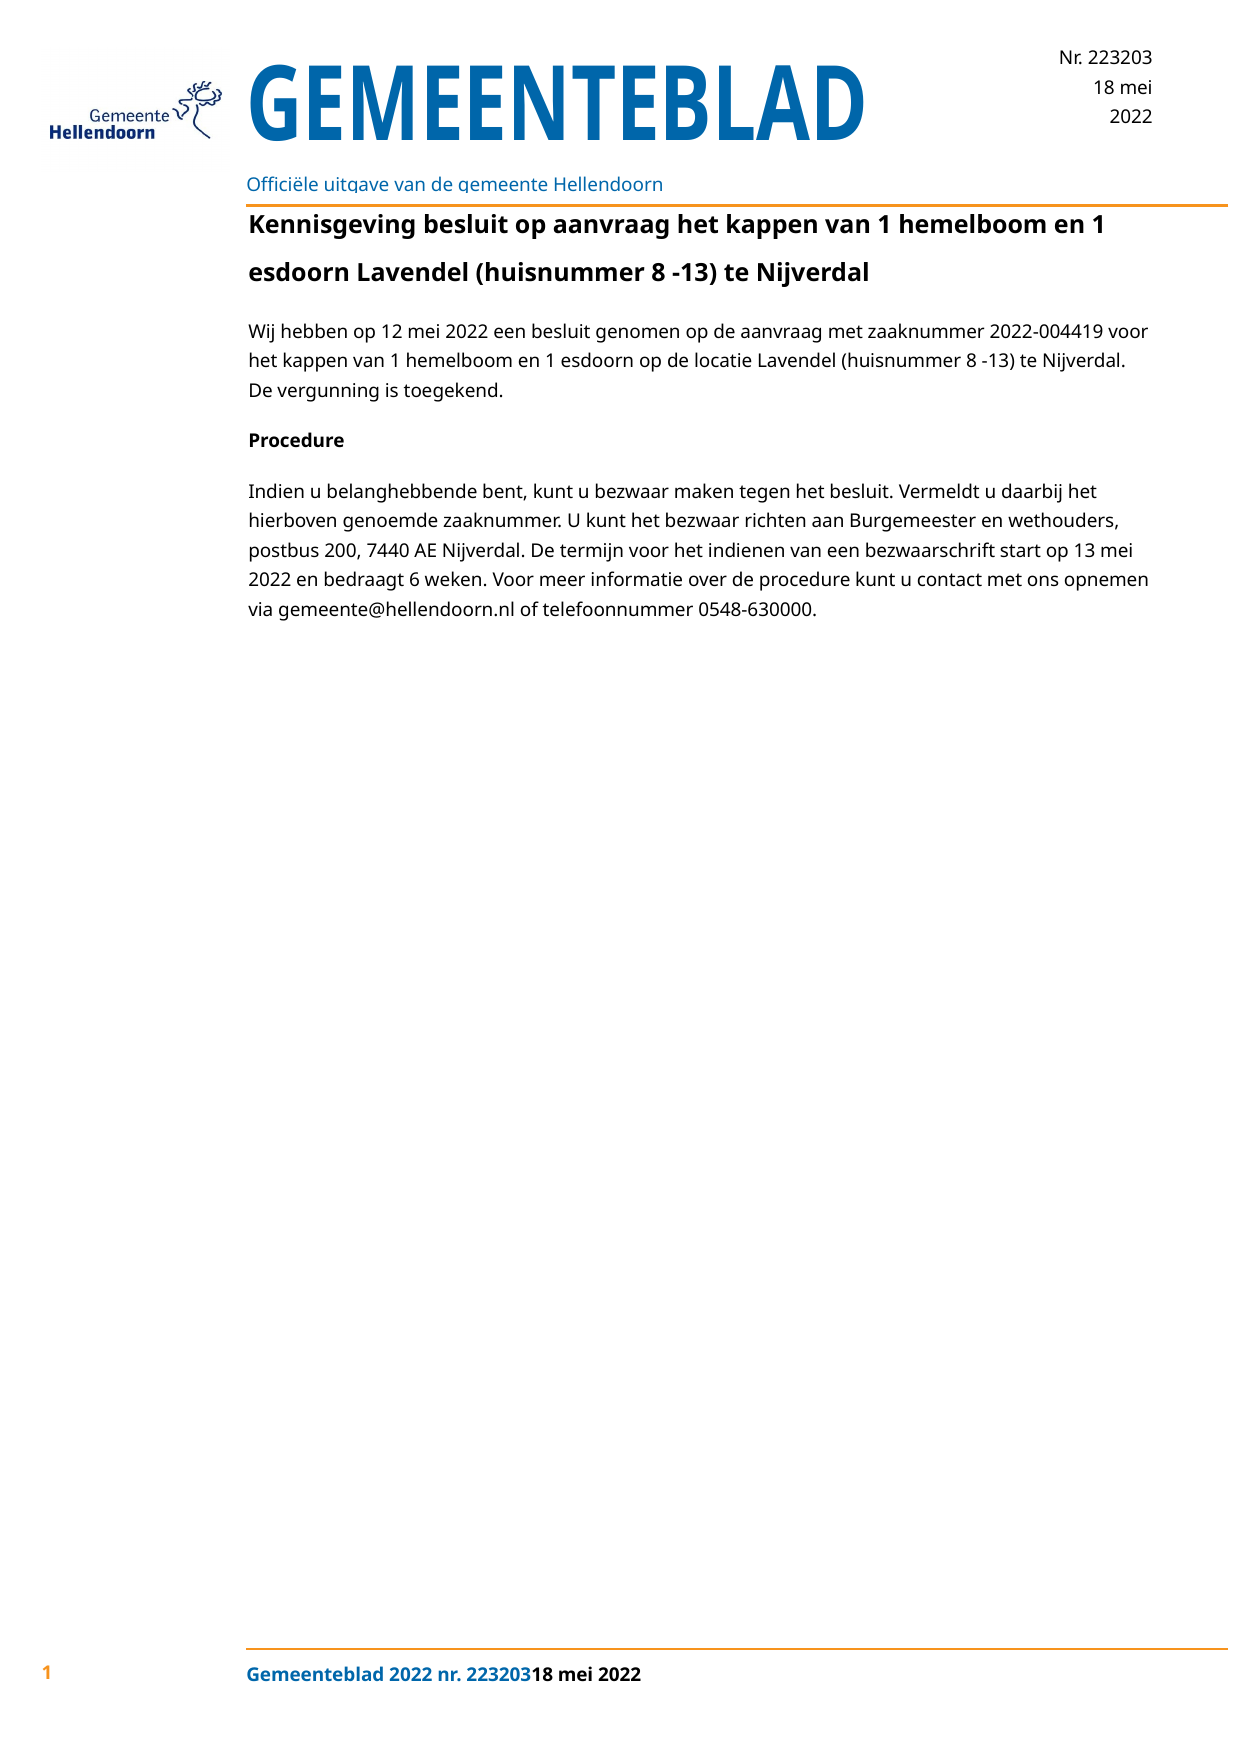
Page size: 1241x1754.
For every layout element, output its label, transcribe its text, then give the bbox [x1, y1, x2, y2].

text Wij hebben op 12 mei 2022 een besluit genomen op de aanvraag met zaaknummer 2022-004419 voor het kappen van 1 hemelboom en 1 esdoorn op de locatie Lavendel (huisnummer 8 -13) te Nijverdal. De vergunning is toegekend. [248, 318, 1152, 403]
text Kennisgeving besluit op aanvraag het kappen van 1 hemelboom en 1 esdoorn Lavendel (huisnummer 8 -13) te Nijverdal [248, 207, 1152, 288]
text Procedure [248, 427, 1152, 453]
picture [41, 47, 231, 172]
text Indien u belanghebbende bent, kunt u bezwaar maken tegen het besluit. Vermeldt u daarbij het hierboven genoemde zaaknummer. U kunt het bezwaar richten aan Burgemeester en wethouders, postbus 200, 7440 AE Nijverdal. De termijn voor het indienen van een bezwaarschrift start op 13 mei 2022 en bedraagt 6 weken. Voor meer informatie over de procedure kunt u contact met ons opnemen via gemeente@hellendoorn.nl of telefoonnummer 0548-630000. [248, 478, 1152, 622]
